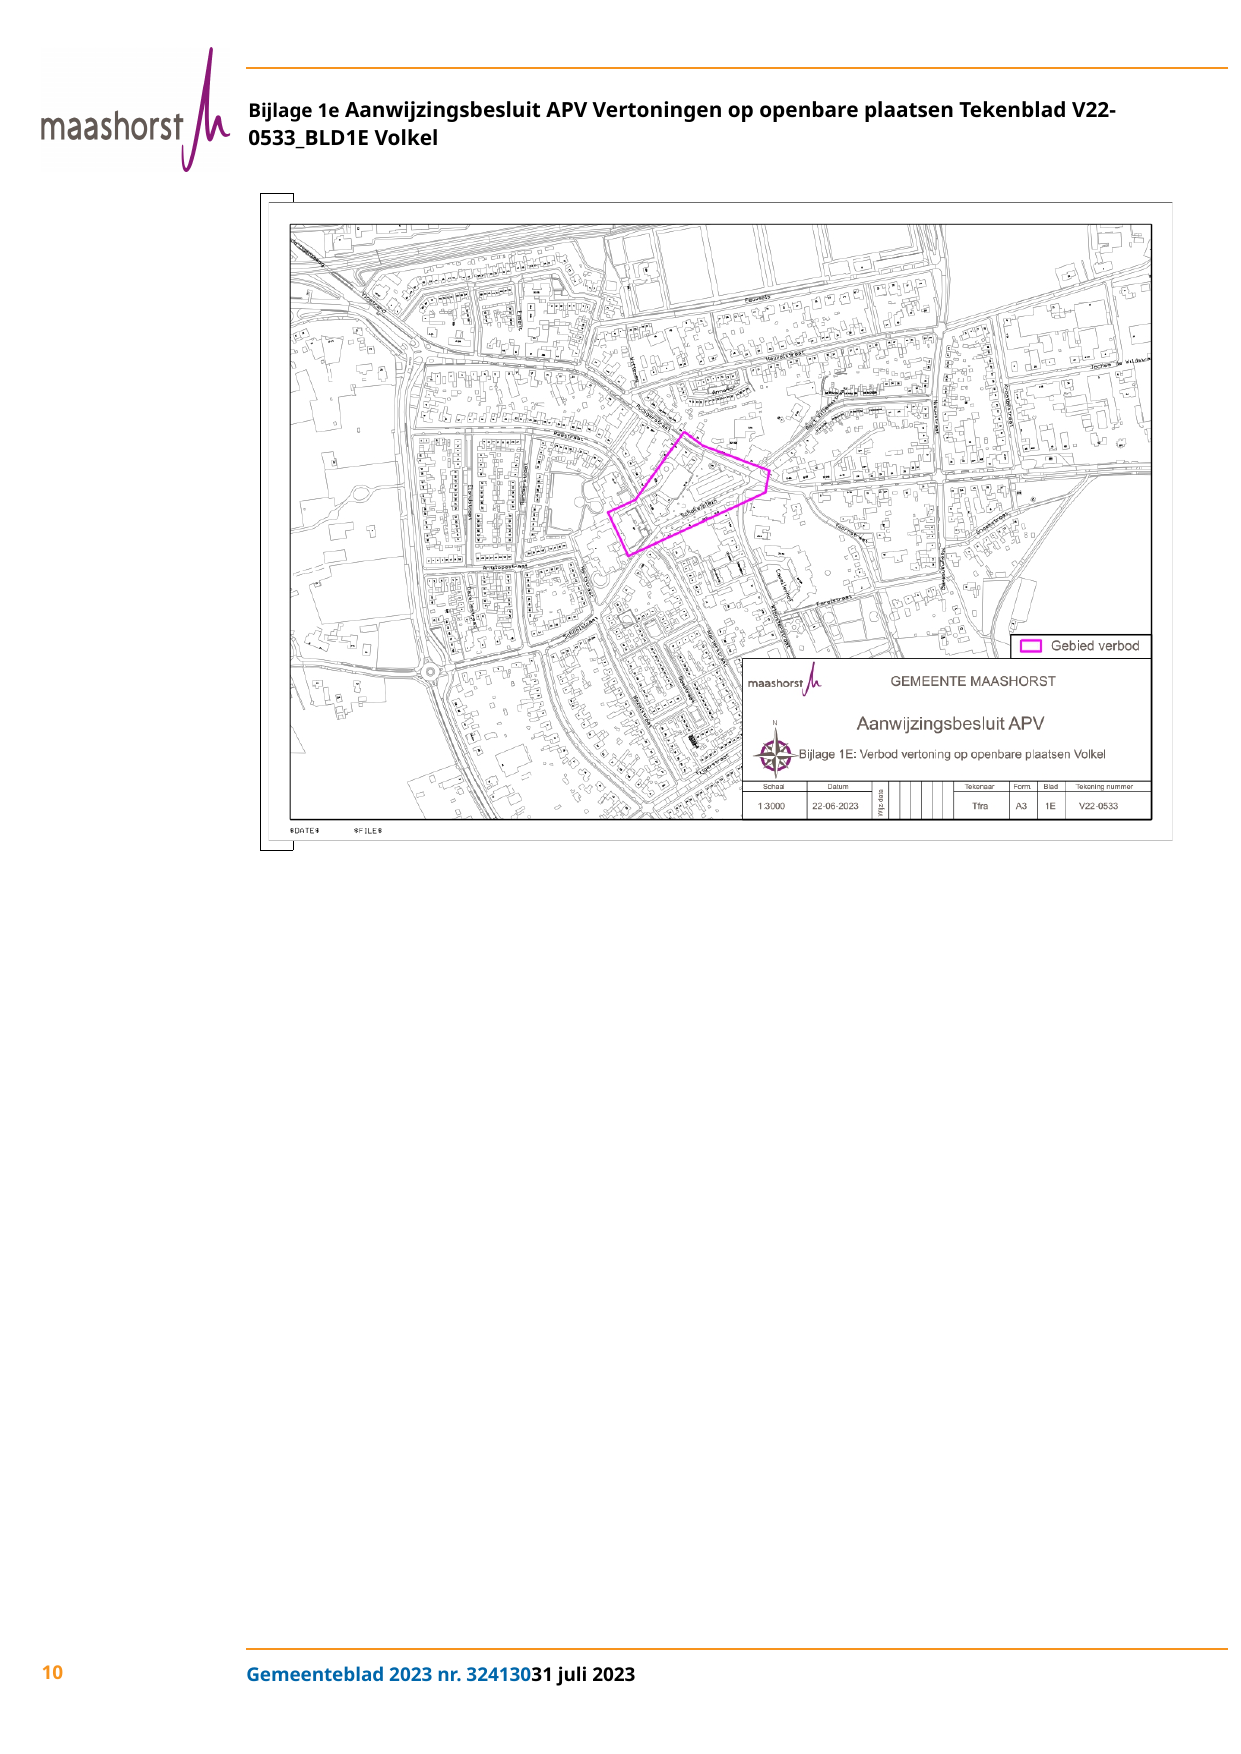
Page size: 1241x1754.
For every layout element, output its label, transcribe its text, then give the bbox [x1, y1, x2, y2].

text Bijlage 1e Aanwijzingsbesluit APV Vertoningen op openbare plaatsen Tekenblad V22-0533_BLD1E Volkel [248, 95, 1152, 152]
picture [268, 202, 1173, 841]
picture [41, 47, 231, 172]
